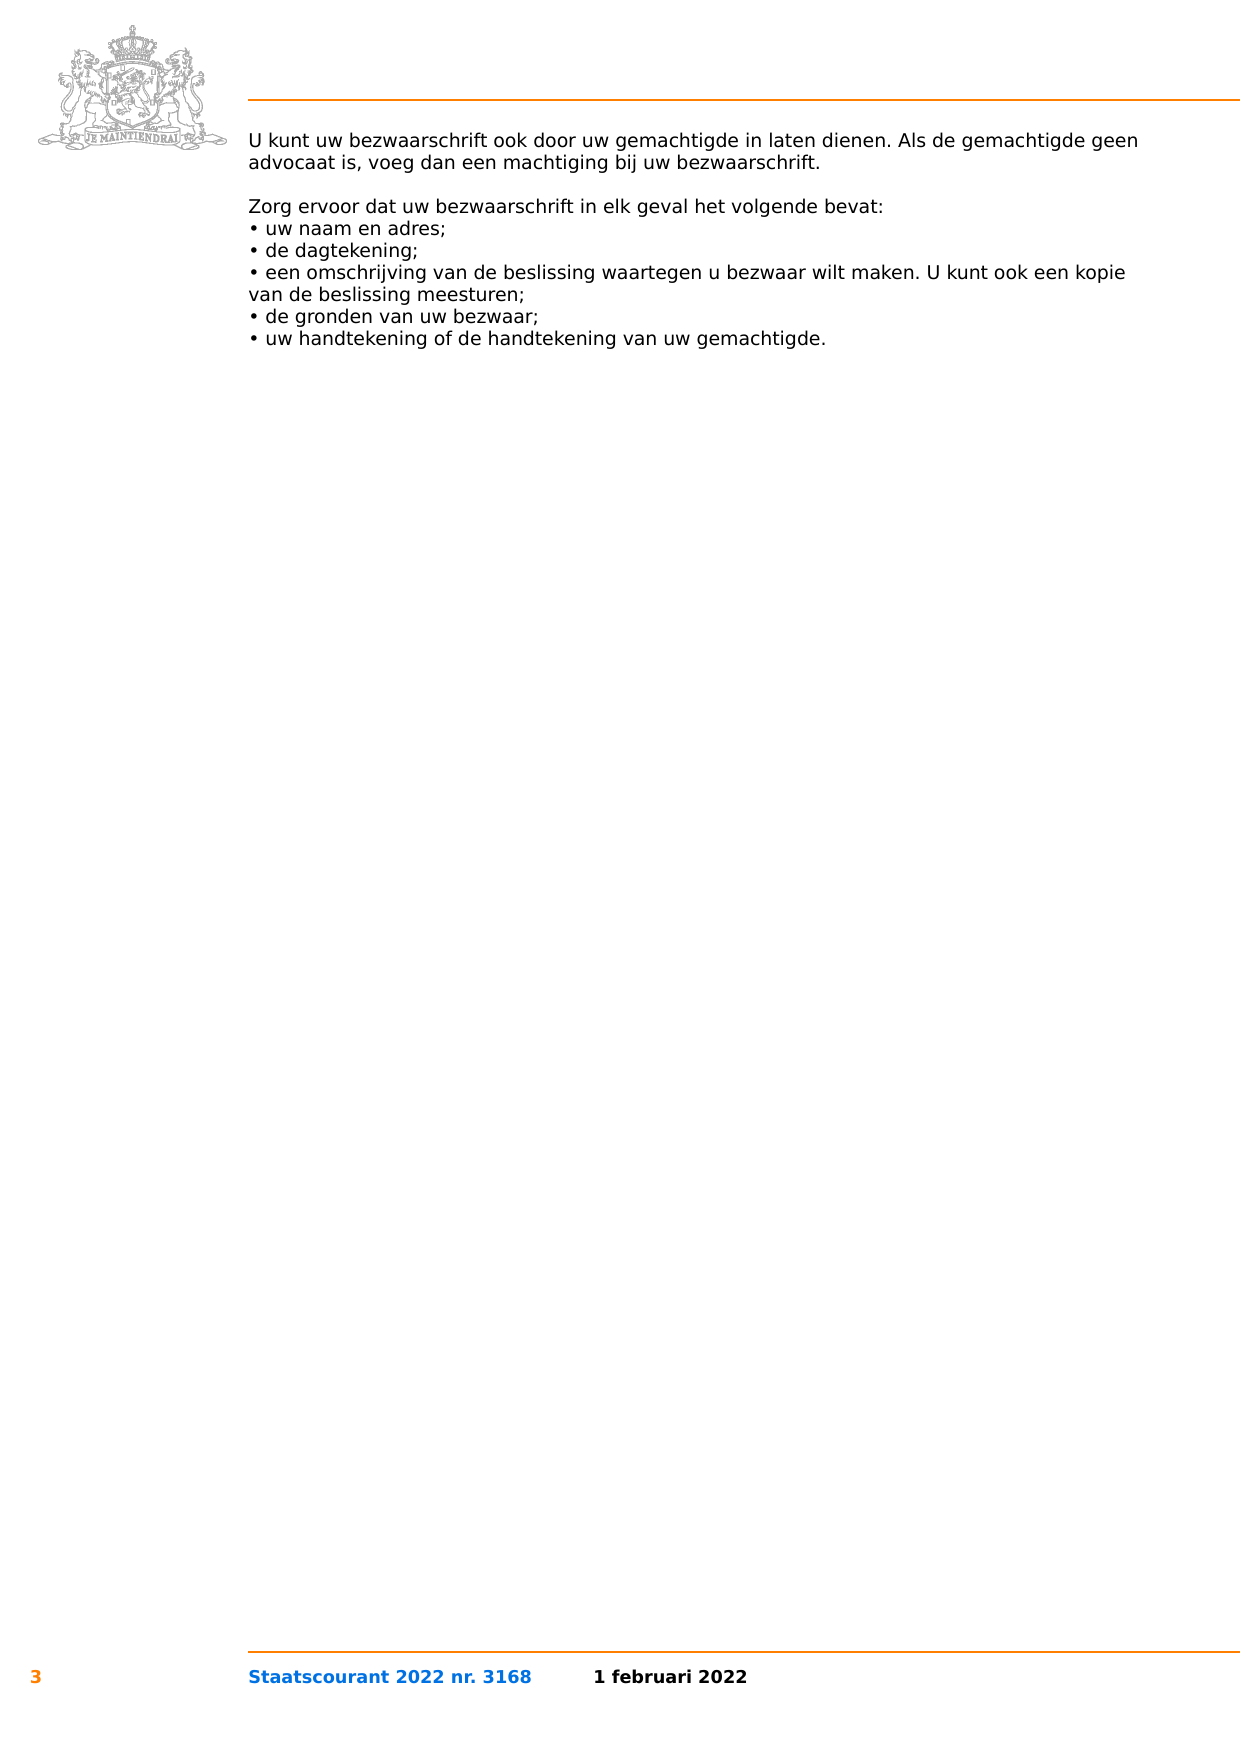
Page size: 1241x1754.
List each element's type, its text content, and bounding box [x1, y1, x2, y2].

text • uw handtekening of de handtekening van uw gemachtigde. [248, 328, 1163, 349]
text • de gronden van uw bezwaar; [248, 306, 1163, 328]
picture [38, 25, 227, 150]
text • een omschrijving van de beslissing waartegen u bezwaar wilt maken. U kunt ook een kopie van de beslissing meesturen; [248, 262, 1163, 306]
text • de dagtekening; [248, 240, 1163, 262]
text • uw naam en adres; [248, 218, 1163, 240]
text U kunt uw bezwaarschrift ook door uw gemachtigde in laten dienen. Als de gemachtigde geen advocaat is, voeg dan een machtiging bij uw bezwaarschrift. [248, 130, 1163, 174]
text Zorg ervoor dat uw bezwaarschrift in elk geval het volgende bevat: [248, 196, 1163, 218]
